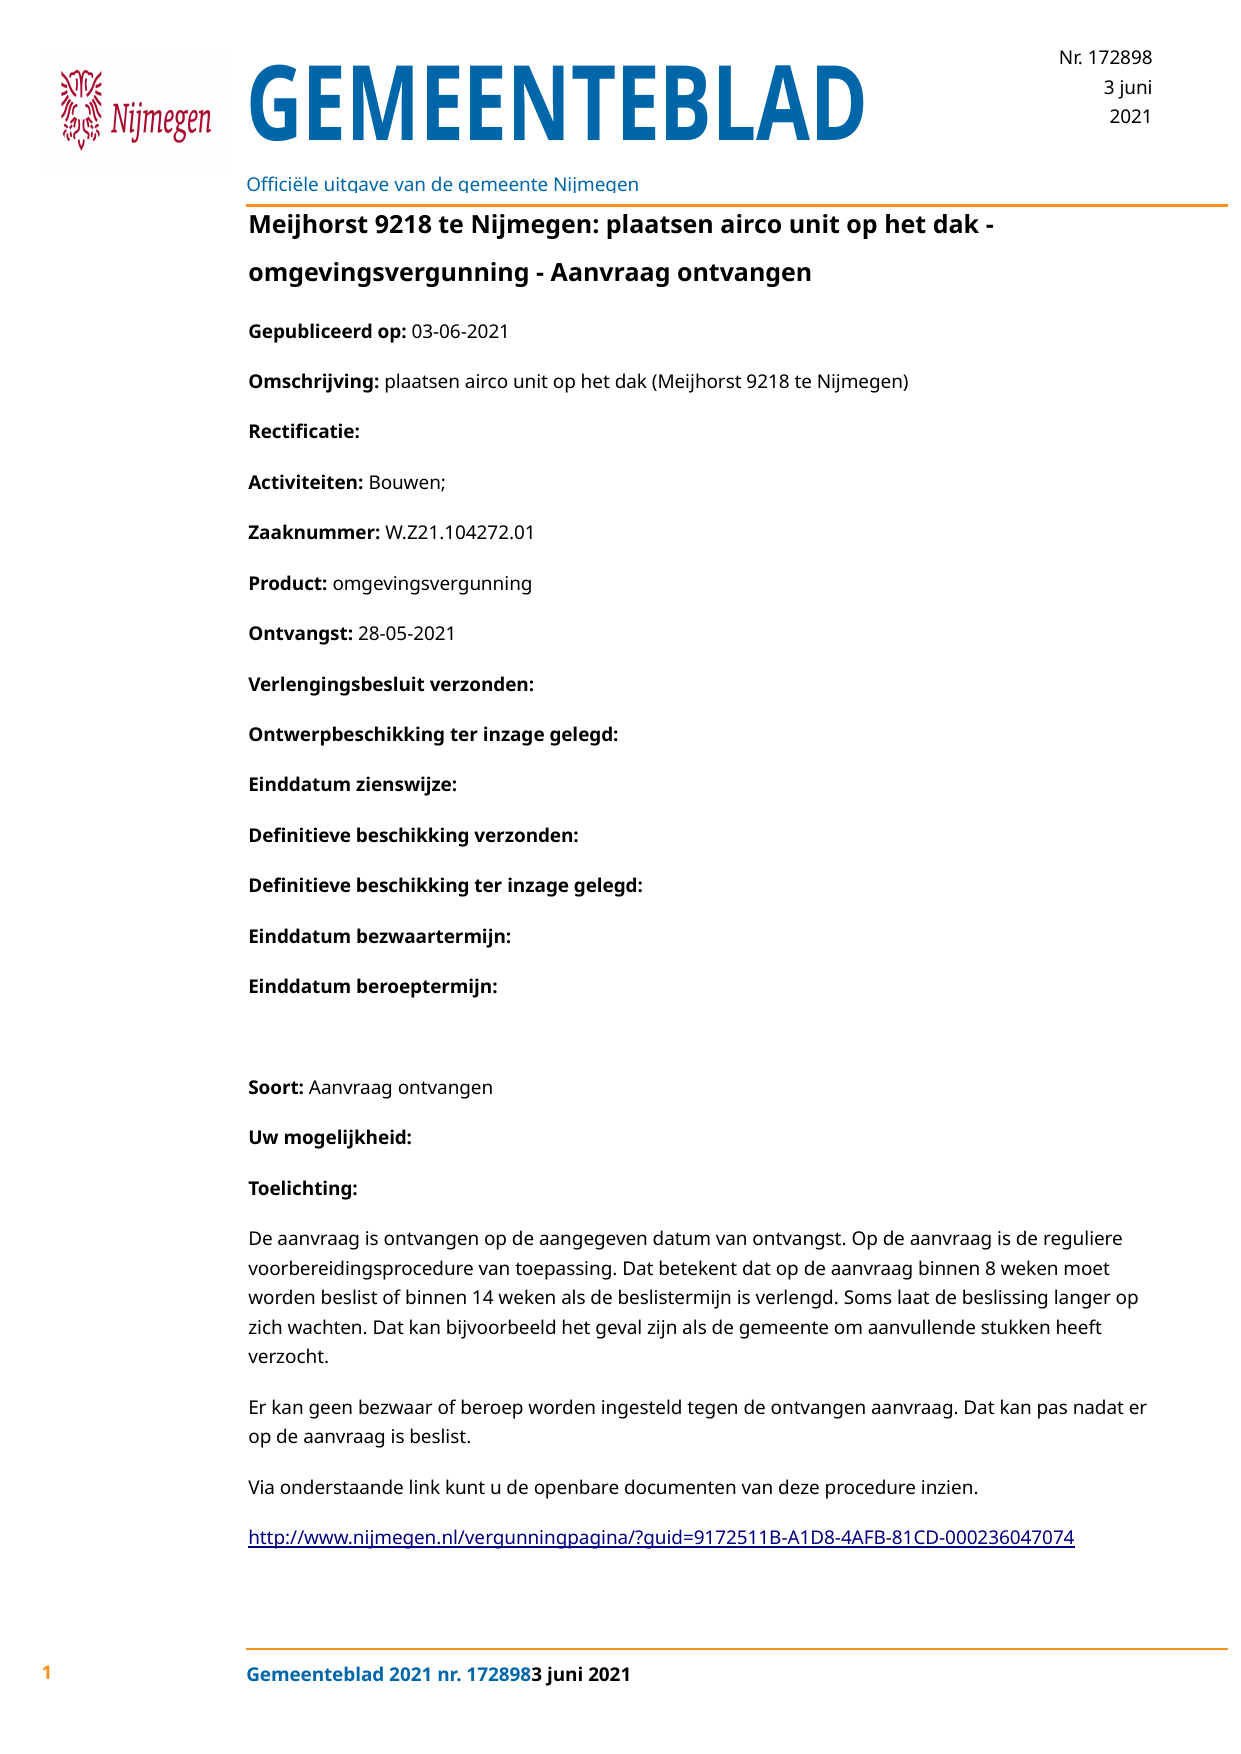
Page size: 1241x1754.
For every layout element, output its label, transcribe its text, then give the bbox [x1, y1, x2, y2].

text Rectificatie: [248, 419, 1152, 444]
text Omschrijving: plaatsen airco unit op het dak (Meijhorst 9218 te Nijmegen) [248, 368, 1152, 394]
text Soort: Aanvraag ontvangen [248, 1074, 1152, 1100]
text Definitieve beschikking verzonden: [248, 822, 1152, 848]
text Definitieve beschikking ter inzage gelegd: [248, 872, 1152, 898]
text Via onderstaande link kunt u de openbare documenten van deze procedure inzien. [248, 1474, 1152, 1500]
text Einddatum zienswijze: [248, 772, 1152, 797]
text Einddatum beroeptermijn: [248, 973, 1152, 999]
text Toelichting: [248, 1175, 1152, 1201]
text Ontwerpbeschikking ter inzage gelegd: [248, 721, 1152, 747]
text Gepubliceerd op: 03-06-2021 [248, 318, 1152, 344]
text Product: omgevingsvergunning [248, 570, 1152, 596]
text Zaaknummer: W.Z21.104272.01 [248, 519, 1152, 545]
text Er kan geen bezwaar of beroep worden ingesteld tegen de ontvangen aanvraag. Dat kan pas nadat er op de aanvraag is beslist. [248, 1394, 1152, 1449]
text Activiteiten: Bouwen; [248, 469, 1152, 495]
text Meijhorst 9218 te Nijmegen: plaatsen airco unit op het dak - omgevingsvergunning - Aanvraag ontvangen [248, 207, 1152, 288]
picture [41, 47, 231, 172]
text Uw mogelijkheid: [248, 1124, 1152, 1150]
text Einddatum bezwaartermijn: [248, 923, 1152, 949]
text Ontvangst: 28-05-2021 [248, 620, 1152, 646]
text Verlengingsbesluit verzonden: [248, 671, 1152, 697]
text http://www.nijmegen.nl/vergunningpagina/?guid=9172511B-A1D8-4AFB-81CD-000236047074 [248, 1524, 1152, 1550]
text De aanvraag is ontvangen op de aangegeven datum van ontvangst. Op de aanvraag is de reguliere voorbereidingsprocedure van toepassing. Dat betekent dat op de aanvraag binnen 8 weken moet worden beslist of binnen 14 weken als de beslistermijn is verlengd. Soms laat de beslissing langer op zich wachten. Dat kan bijvoorbeeld het geval zijn als de gemeente om aanvullende stukken heeft verzocht. [248, 1225, 1152, 1369]
